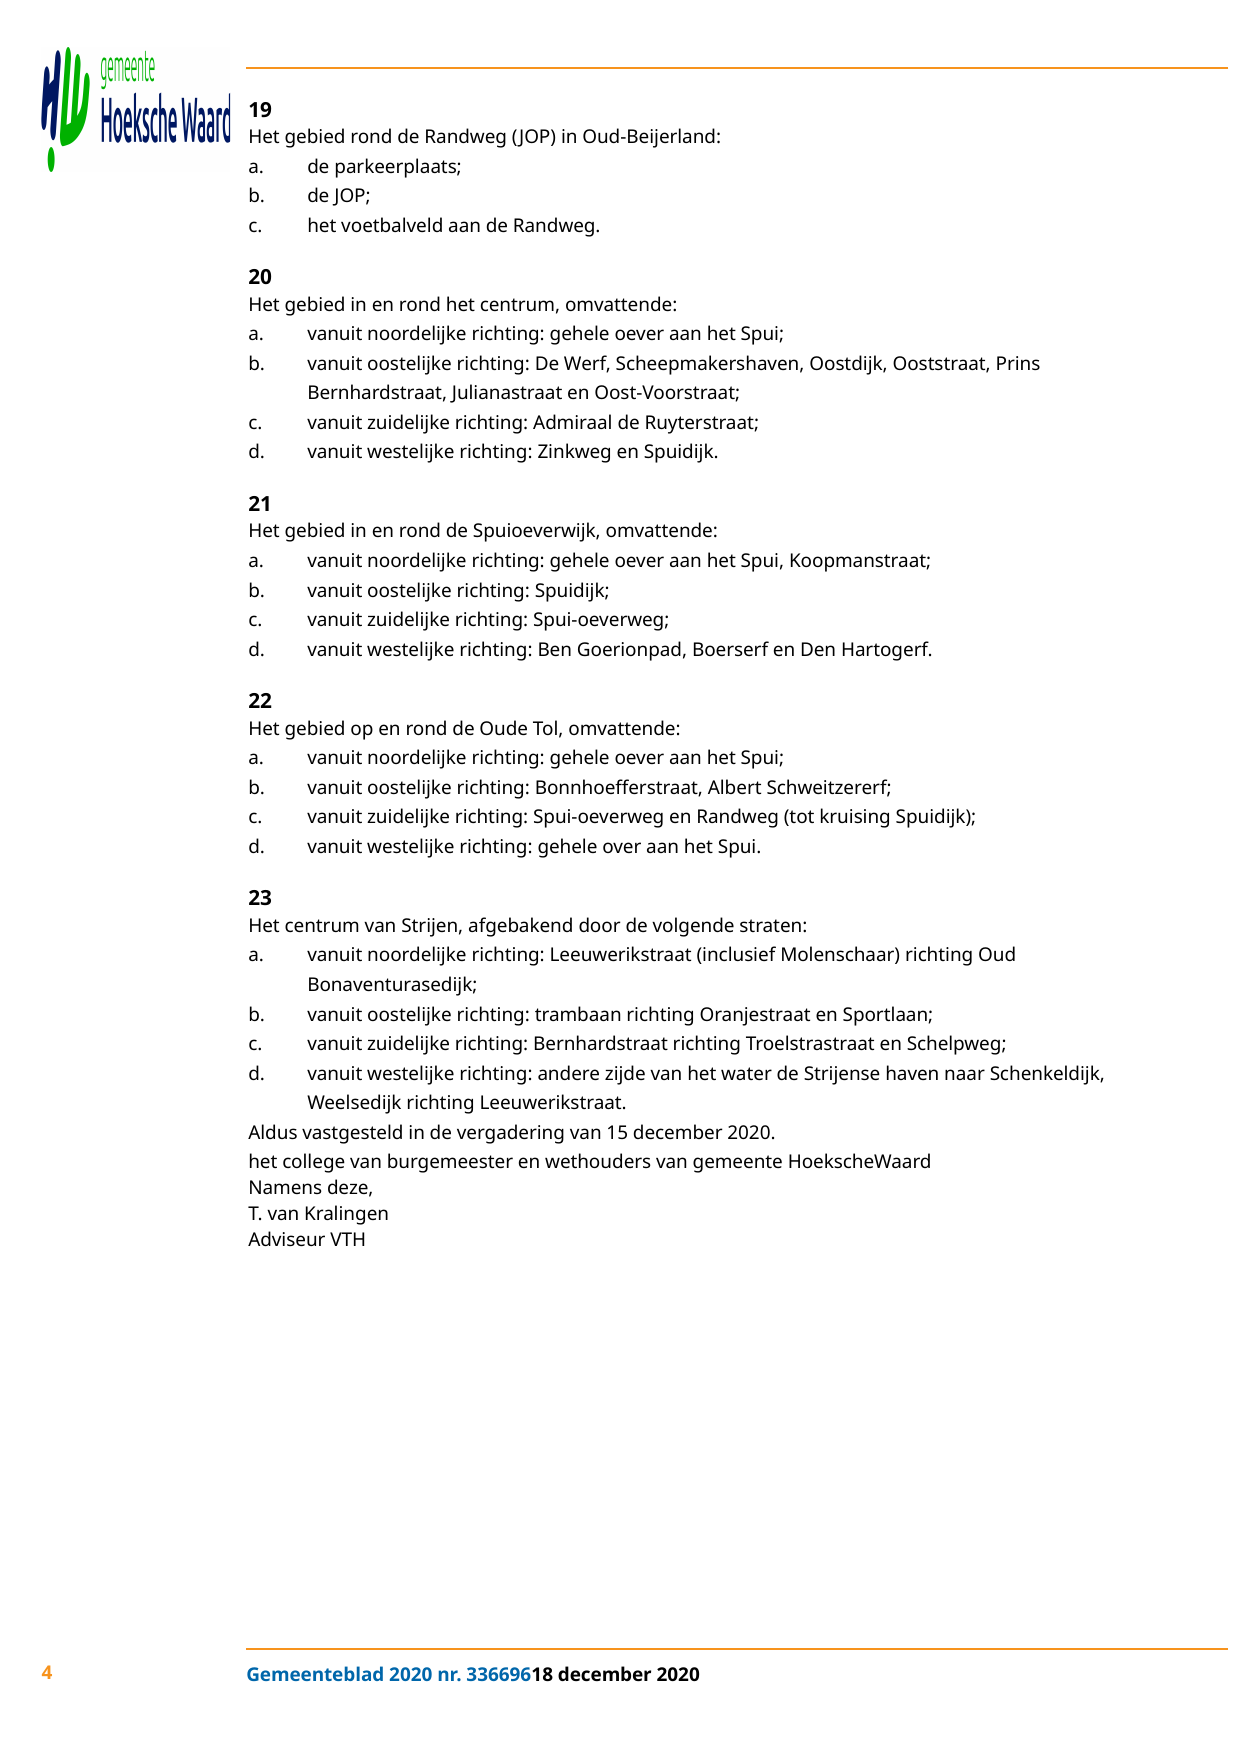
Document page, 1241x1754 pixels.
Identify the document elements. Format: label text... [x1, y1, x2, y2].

text 19 [248, 95, 1152, 123]
text 23 [248, 883, 1152, 912]
list vanuit zuidelijke richting: Spui-oeverweg; [248, 606, 1152, 632]
picture [41, 47, 231, 172]
text Het gebied in en rond het centrum, omvattende: [248, 291, 1152, 317]
list vanuit zuidelijke richting: Bernhardstraat richting Troelstrastraat en Schelpweg; [248, 1030, 1152, 1056]
list vanuit noordelijke richting: gehele oever aan het Spui, Koopmanstraat; [248, 547, 1152, 573]
list vanuit westelijke richting: Ben Goerionpad, Boerserf en Den Hartogerf. [248, 636, 1152, 662]
text Het gebied op en rond de Oude Tol, omvattende: [248, 715, 1152, 741]
text Het centrum van Strijen, afgebakend door de volgende straten: [248, 912, 1152, 938]
text Het gebied rond de Randweg (JOP) in Oud-Beijerland: [248, 123, 1152, 149]
list vanuit noordelijke richting: gehele oever aan het Spui; [248, 320, 1152, 346]
list de parkeerplaats; [248, 153, 1152, 178]
list het voetbalveld aan de Randweg. [248, 212, 1152, 238]
list vanuit oostelijke richting: Bonnhoefferstraat, Albert Schweitzererf; [248, 774, 1152, 800]
list vanuit oostelijke richting: trambaan richting Oranjestraat en Sportlaan; [248, 1001, 1152, 1026]
list vanuit oostelijke richting: De Werf, Scheepmakershaven, Oostdijk, Ooststraat, Prins Bernhardstraat, Julianastraat en Oost-Voorstraat; [248, 350, 1152, 405]
list de JOP; [248, 182, 1152, 208]
text Adviseur VTH [248, 1226, 1152, 1252]
list vanuit noordelijke richting: gehele oever aan het Spui; [248, 744, 1152, 770]
text Aldus vastgesteld in de vergadering van 15 december 2020. [248, 1119, 1152, 1145]
text T. van Kralingen [248, 1200, 1152, 1226]
text Namens deze, [248, 1174, 1152, 1200]
text 20 [248, 262, 1152, 291]
list vanuit zuidelijke richting: Admiraal de Ruyterstraat; [248, 409, 1152, 435]
text 22 [248, 686, 1152, 715]
list vanuit westelijke richting: Zinkweg en Spuidijk. [248, 439, 1152, 464]
text Het gebied in en rond de Spuioeverwijk, omvattende: [248, 518, 1152, 543]
list vanuit noordelijke richting: Leeuwerikstraat (inclusief Molenschaar) richting Oud Bonaventurasedijk; [248, 942, 1152, 997]
list vanuit zuidelijke richting: Spui-oeverweg en Randweg (tot kruising Spuidijk); [248, 803, 1152, 829]
text het college van burgemeester en wethouders van gemeente HoekscheWaard [248, 1149, 1152, 1174]
list vanuit westelijke richting: gehele over aan het Spui. [248, 833, 1152, 859]
list vanuit westelijke richting: andere zijde van het water de Strijense haven naar Schenkeldijk, Weelsedijk richting Leeuwerikstraat. [248, 1060, 1152, 1115]
list vanuit oostelijke richting: Spuidijk; [248, 577, 1152, 602]
text 21 [248, 489, 1152, 518]
